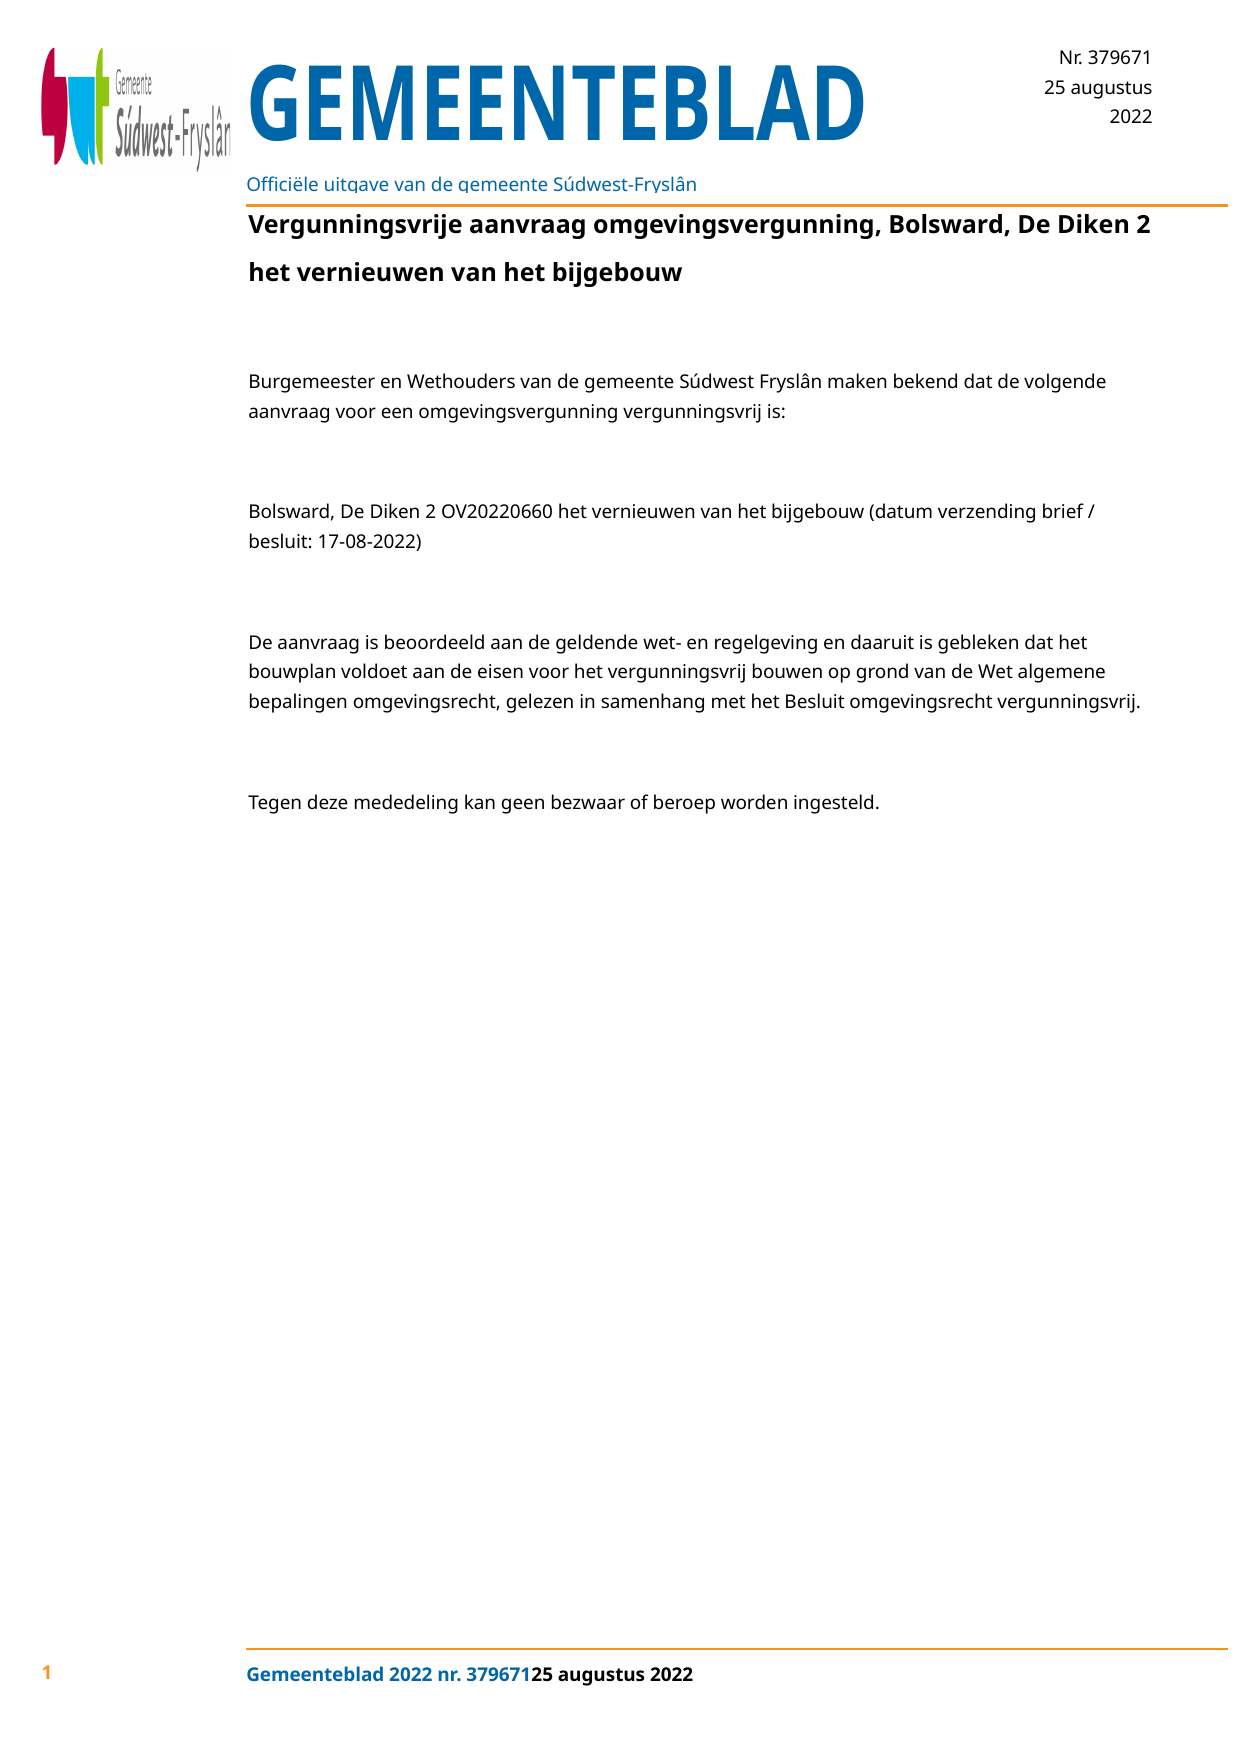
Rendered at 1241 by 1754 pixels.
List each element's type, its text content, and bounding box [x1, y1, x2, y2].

text Tegen deze mededeling kan geen bezwaar of beroep worden ingesteld. [248, 789, 1152, 815]
text Burgemeester en Wethouders van de gemeente Súdwest Fryslân maken bekend dat de volgende aanvraag voor een omgevingsvergunning vergunningsvrij is: [248, 368, 1152, 424]
text Vergunningsvrije aanvraag omgevingsvergunning, Bolsward, De Diken 2 het vernieuwen van het bijgebouw [248, 207, 1152, 288]
text Bolsward, De Diken 2 OV20220660 het vernieuwen van het bijgebouw (datum verzending brief / besluit: 17-08-2022) [248, 499, 1152, 554]
text De aanvraag is beoordeeld aan de geldende wet- en regelgeving en daaruit is gebleken dat het bouwplan voldoet aan de eisen voor het vergunningsvrij bouwen op grond van de Wet algemene bepalingen omgevingsrecht, gelezen in samenhang met het Besluit omgevingsrecht vergunningsvrij. [248, 629, 1152, 714]
picture [41, 47, 231, 172]
